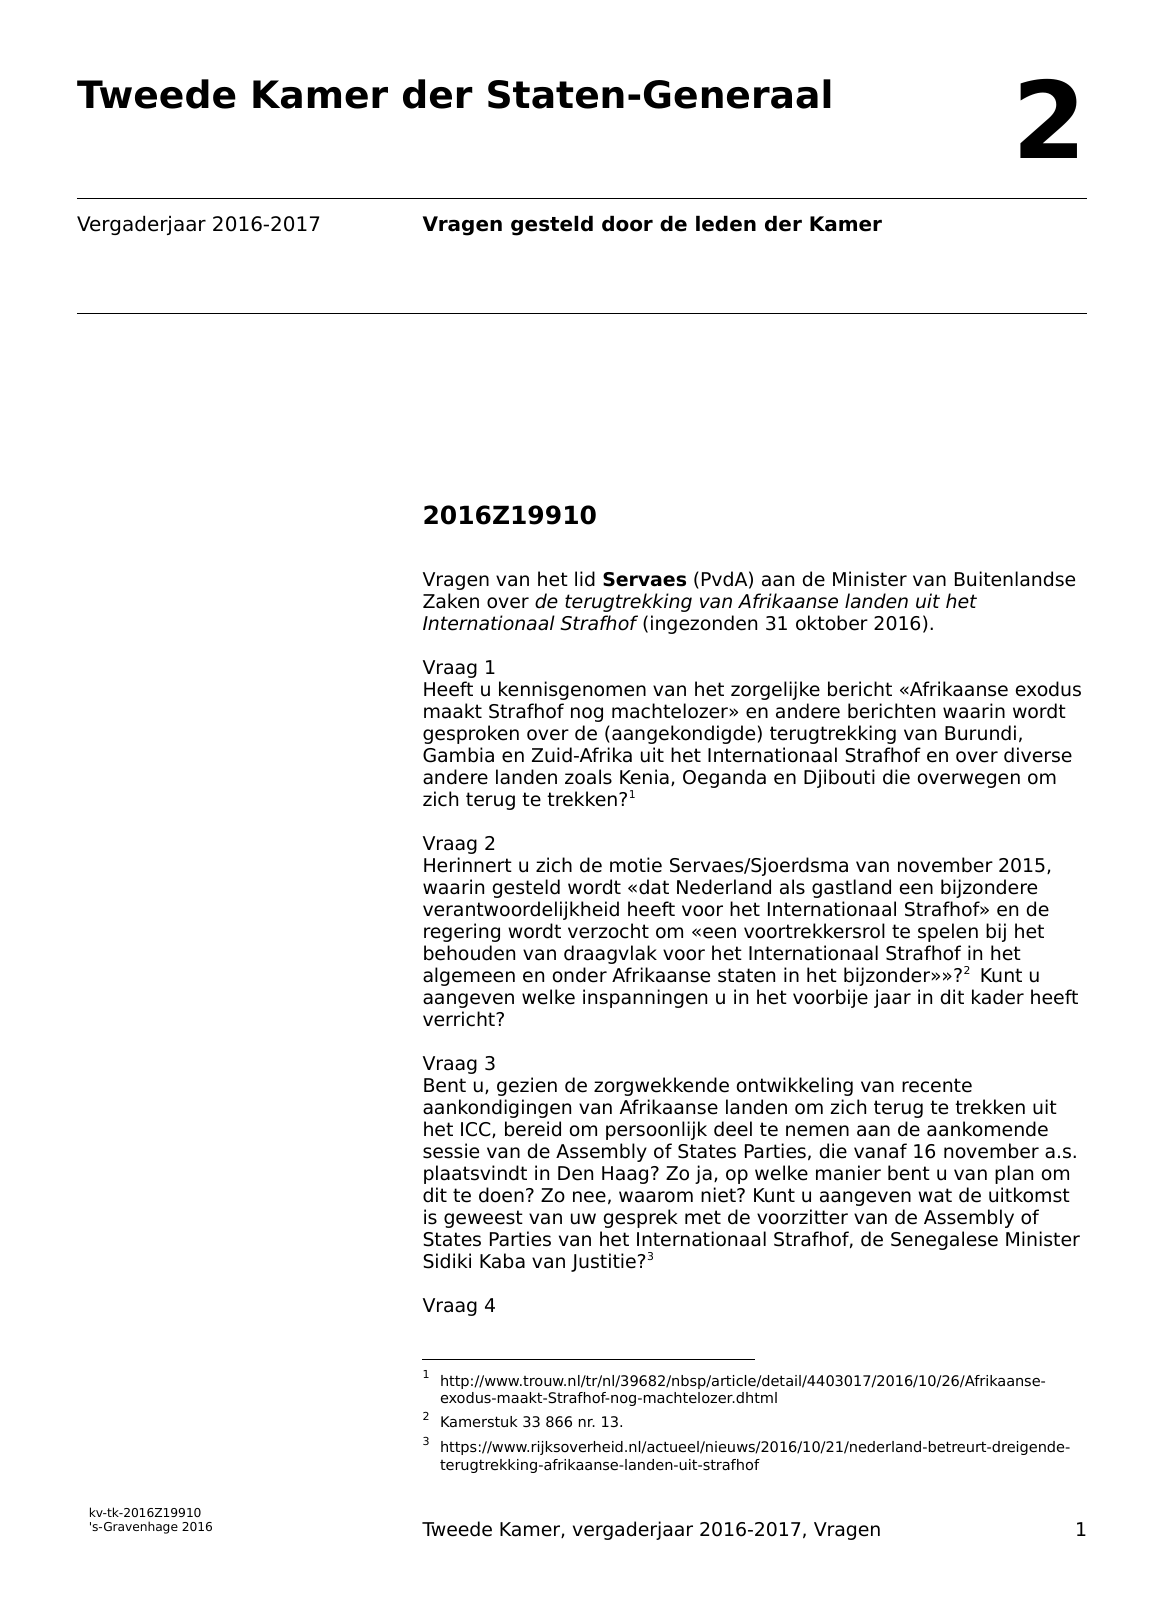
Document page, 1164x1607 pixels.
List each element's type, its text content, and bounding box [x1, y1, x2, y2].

text https://www.rijksoverheid.nl/actueel/nieuws/2016/10/21/nederland-betreurt-dreigende-terugtrekking-afrikaanse-landen-uit-strafhof [422, 1435, 1087, 1474]
text 's-Gravenhage 2016 [88, 1520, 323, 1534]
table_header 2 [886, 59, 1087, 198]
text Herinnert u zich de motie Servaes/Sjoerdsma van november 2015, waarin gesteld wordt «dat Nederland als gastland een bijzondere verantwoordelijkheid heeft voor het Internationaal Strafhof» en de regering wordt verzocht om «een voortrekkersrol te spelen bij het behouden van draagvlak voor het Internationaal Strafhof in het algemeen en onder Afrikaanse staten in het bijzonder»»? Kunt u aangeven welke inspanningen u in het voorbije jaar in dit kader heeft verricht? [422, 855, 1087, 1031]
table_cell Vragen gesteld door de leden der Kamer [422, 199, 1087, 313]
text kv-tk-2016Z19910 [88, 1506, 323, 1520]
text Vraag 1 [422, 657, 1087, 679]
text Vragen van het lid Servaes (PvdA) aan de Minister van Buitenlandse Zaken over de terugtrekking van Afrikaanse landen uit het Internationaal Strafhof (ingezonden 31 oktober 2016). [422, 569, 1087, 635]
table_header Tweede Kamer der Staten-Generaal [77, 59, 886, 198]
text http://www.trouw.nl/tr/nl/39682/nbsp/article/detail/4403017/2016/10/26/Afrikaanse-exodus-maakt-Strafhof-nog-machtelozer.dhtml [422, 1368, 1087, 1407]
text Vraag 2 [422, 833, 1087, 855]
text Vraag 3 [422, 1053, 1087, 1075]
text Kamerstuk 33 866 nr. 13. [422, 1410, 1087, 1432]
text Vraag 4 [422, 1295, 1087, 1317]
text Heeft u kennisgenomen van het zorgelijke bericht «Afrikaanse exodus maakt Strafhof nog machtelozer» en andere berichten waarin wordt gesproken over de (aangekondigde) terugtrekking van Burundi, Gambia en Zuid-Afrika uit het Internationaal Strafhof en over diverse andere landen zoals Kenia, Oeganda en Djibouti die overwegen om zich terug te trekken? [422, 679, 1087, 811]
text 2016Z19910 [422, 501, 1087, 531]
text Bent u, gezien de zorgwekkende ontwikkeling van recente aankondigingen van Afrikaanse landen om zich terug te trekken uit het ICC, bereid om persoonlijk deel te nemen aan de aankomende sessie van de Assembly of States Parties, die vanaf 16 november a.s. plaatsvindt in Den Haag? Zo ja, op welke manier bent u van plan om dit te doen? Zo nee, waarom niet? Kunt u aangeven wat de uitkomst is geweest van uw gesprek met de voorzitter van de Assembly of States Parties van het Internationaal Strafhof, de Senegalese Minister Sidiki Kaba van Justitie? [422, 1075, 1087, 1273]
table_cell Vergaderjaar 2016-2017 [77, 199, 422, 313]
